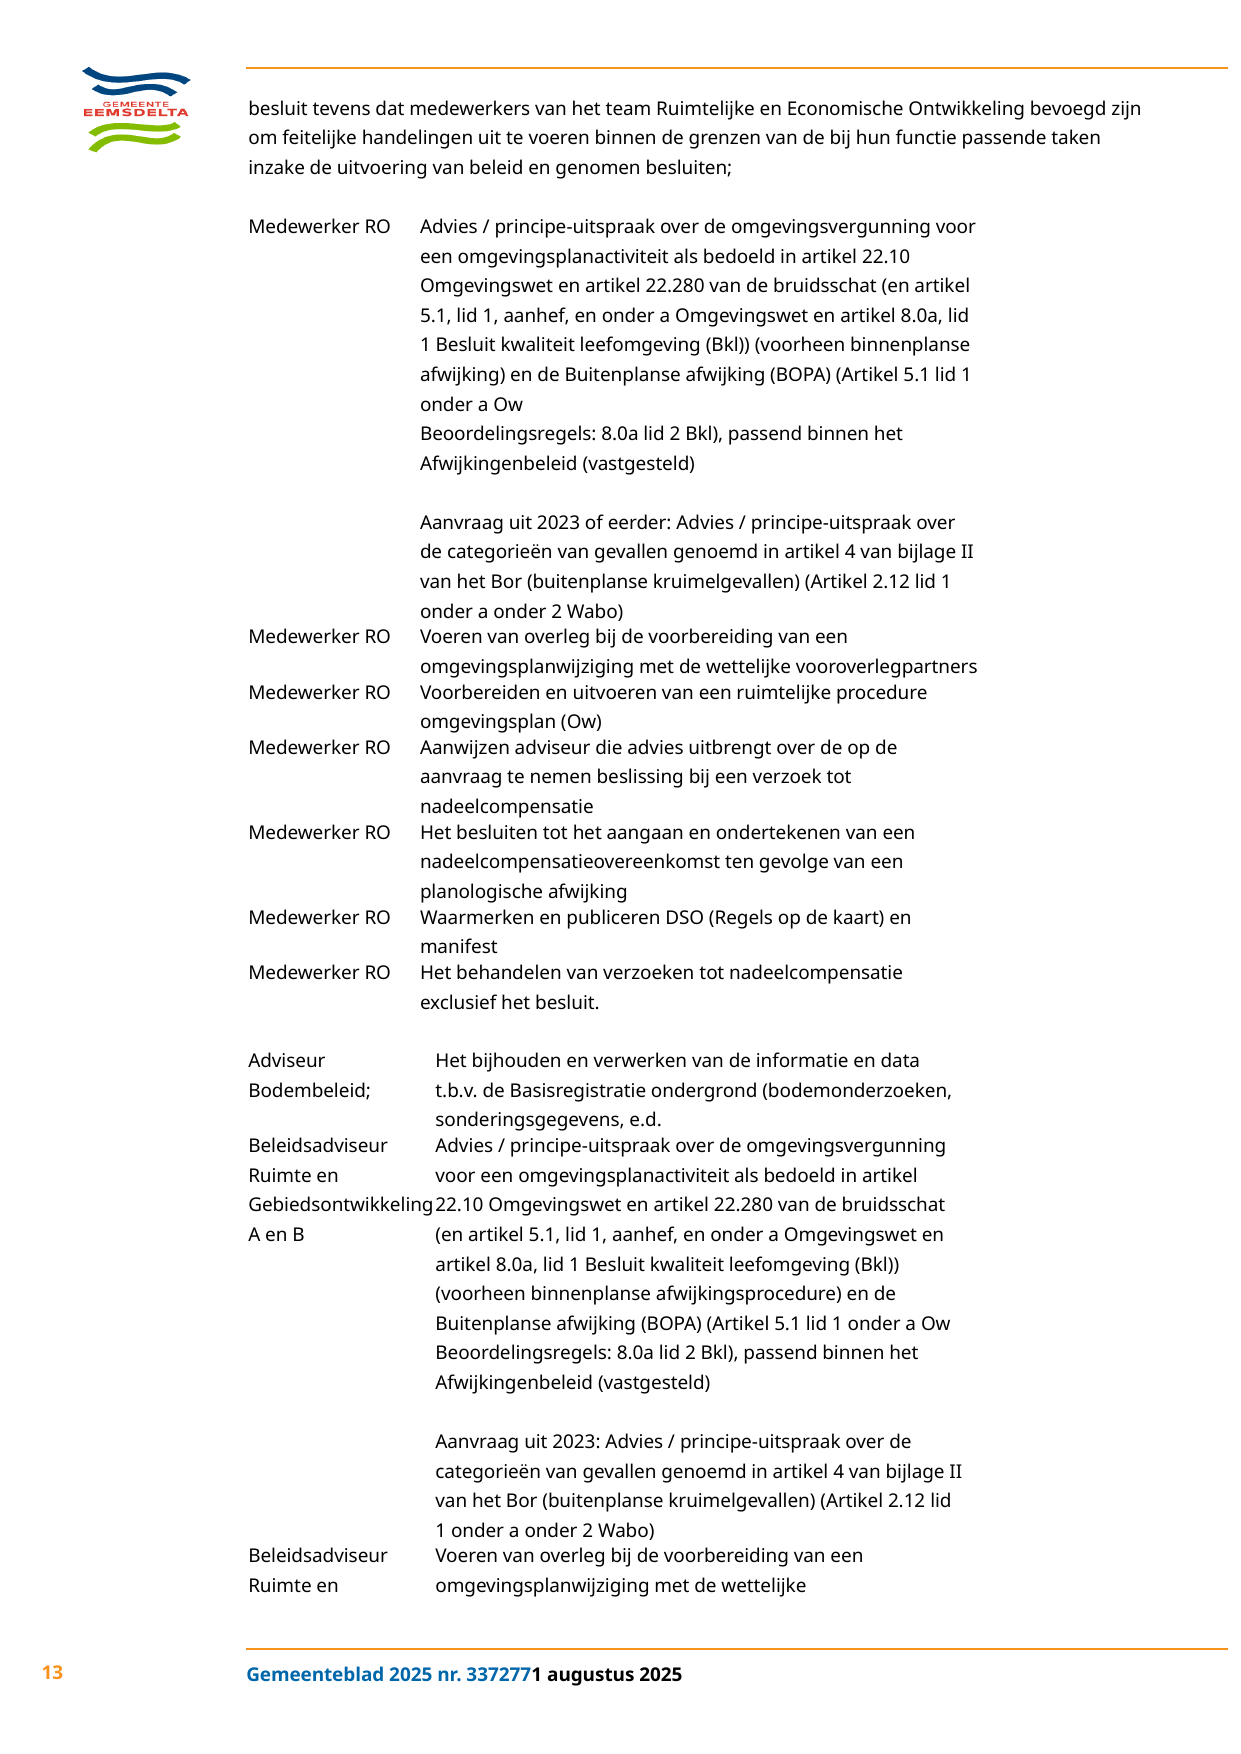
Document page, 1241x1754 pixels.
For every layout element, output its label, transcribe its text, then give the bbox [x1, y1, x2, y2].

table_cell Het besluiten tot het aangaan en ondertekenen van een nadeelcompensatieovereenkomst ten gevolge van een planologische afwijking [420, 819, 980, 904]
table_header Medewerker RO [248, 213, 420, 623]
table_cell Medewerker RO [248, 904, 420, 959]
table_cell Medewerker RO [248, 624, 420, 679]
table_cell [980, 819, 1152, 904]
table_header Het bijhouden en verwerken van de informatie en data t.b.v. de Basisregistratie ondergrond (bodemonderzoeken, sonderingsgegevens, e.d. [435, 1048, 964, 1132]
table_cell [980, 904, 1152, 959]
table_cell Beleidsadviseur Ruimte en Gebiedsontwikkeling A en B [248, 1133, 435, 1543]
table_cell Medewerker RO [248, 819, 420, 904]
text besluit tevens dat medewerkers van het team Ruimtelijke en Economische Ontwikkeling bevoegd zijn om feitelijke handelingen uit te voeren binnen de grenzen van de bij hun functie passende taken inzake de uitvoering van beleid en genomen besluiten; [248, 95, 1152, 180]
table_cell Waarmerken en publiceren DSO (Regels op de kaart) en manifest [420, 904, 980, 959]
table_cell [964, 1133, 1152, 1543]
table_header [964, 1048, 1152, 1132]
table_cell Medewerker RO [248, 679, 420, 734]
table_cell Voorbereiden en uitvoeren van een ruimtelijke procedure omgevingsplan (Ow) [420, 679, 980, 734]
table_cell Beleidsadviseur Ruimte en [248, 1543, 435, 1598]
table_cell Medewerker RO [248, 734, 420, 819]
table_cell [980, 734, 1152, 819]
table_cell Het behandelen van verzoeken tot nadeelcompensatie exclusief het besluit. [420, 959, 980, 1014]
table_cell Medewerker RO [248, 959, 420, 1014]
table_header Adviseur Bodembeleid; [248, 1048, 435, 1132]
table_cell Voeren van overleg bij de voorbereiding van een omgevingsplanwijziging met de wettelijke vooroverlegpartners [420, 624, 980, 679]
table_cell [980, 624, 1152, 679]
table_cell Aanwijzen adviseur die advies uitbrengt over de op de aanvraag te nemen beslissing bij een verzoek tot nadeelcompensatie [420, 734, 980, 819]
table_header [980, 213, 1152, 623]
table_cell Advies / principe-uitspraak over de omgevingsvergunning voor een omgevingsplanactiviteit als bedoeld in artikel 22.10 Omgevingswet en artikel 22.280 van de bruidsschat (en artikel 5.1, lid 1, aanhef, en onder a Omgevingswet en artikel 8.0a, lid 1 Besluit kwaliteit leefomgeving (Bkl)) (voorheen binnenplanse afwijkingsprocedure) en de Buitenplanse afwijking (BOPA) (Artikel 5.1 lid 1 onder a Ow Beoordelingsregels: 8.0a lid 2 Bkl), passend binnen het Afwijkingenbeleid (vastgesteld) Aanvraag uit 2023: Advies / principe-uitspraak over de categorieën van gevallen genoemd in artikel 4 van bijlage II van het Bor (buitenplanse kruimelgevallen) (Artikel 2.12 lid 1 onder a onder 2 Wabo) [435, 1133, 964, 1543]
table_cell [980, 959, 1152, 1014]
table_cell [964, 1543, 1152, 1598]
picture [41, 47, 231, 172]
table_cell [980, 679, 1152, 734]
table_cell Voeren van overleg bij de voorbereiding van een omgevingsplanwijziging met de wettelijke [435, 1543, 964, 1598]
table_header Advies / principe-uitspraak over de omgevingsvergunning voor een omgevingsplanactiviteit als bedoeld in artikel 22.10 Omgevingswet en artikel 22.280 van de bruidsschat (en artikel 5.1, lid 1, aanhef, en onder a Omgevingswet en artikel 8.0a, lid 1 Besluit kwaliteit leefomgeving (Bkl)) (voorheen binnenplanse afwijking) en de Buitenplanse afwijking (BOPA) (Artikel 5.1 lid 1 onder a Ow Beoordelingsregels: 8.0a lid 2 Bkl), passend binnen het Afwijkingenbeleid (vastgesteld) Aanvraag uit 2023 of eerder: Advies / principe-uitspraak over de categorieën van gevallen genoemd in artikel 4 van bijlage II van het Bor (buitenplanse kruimelgevallen) (Artikel 2.12 lid 1 onder a onder 2 Wabo) [420, 213, 980, 623]
